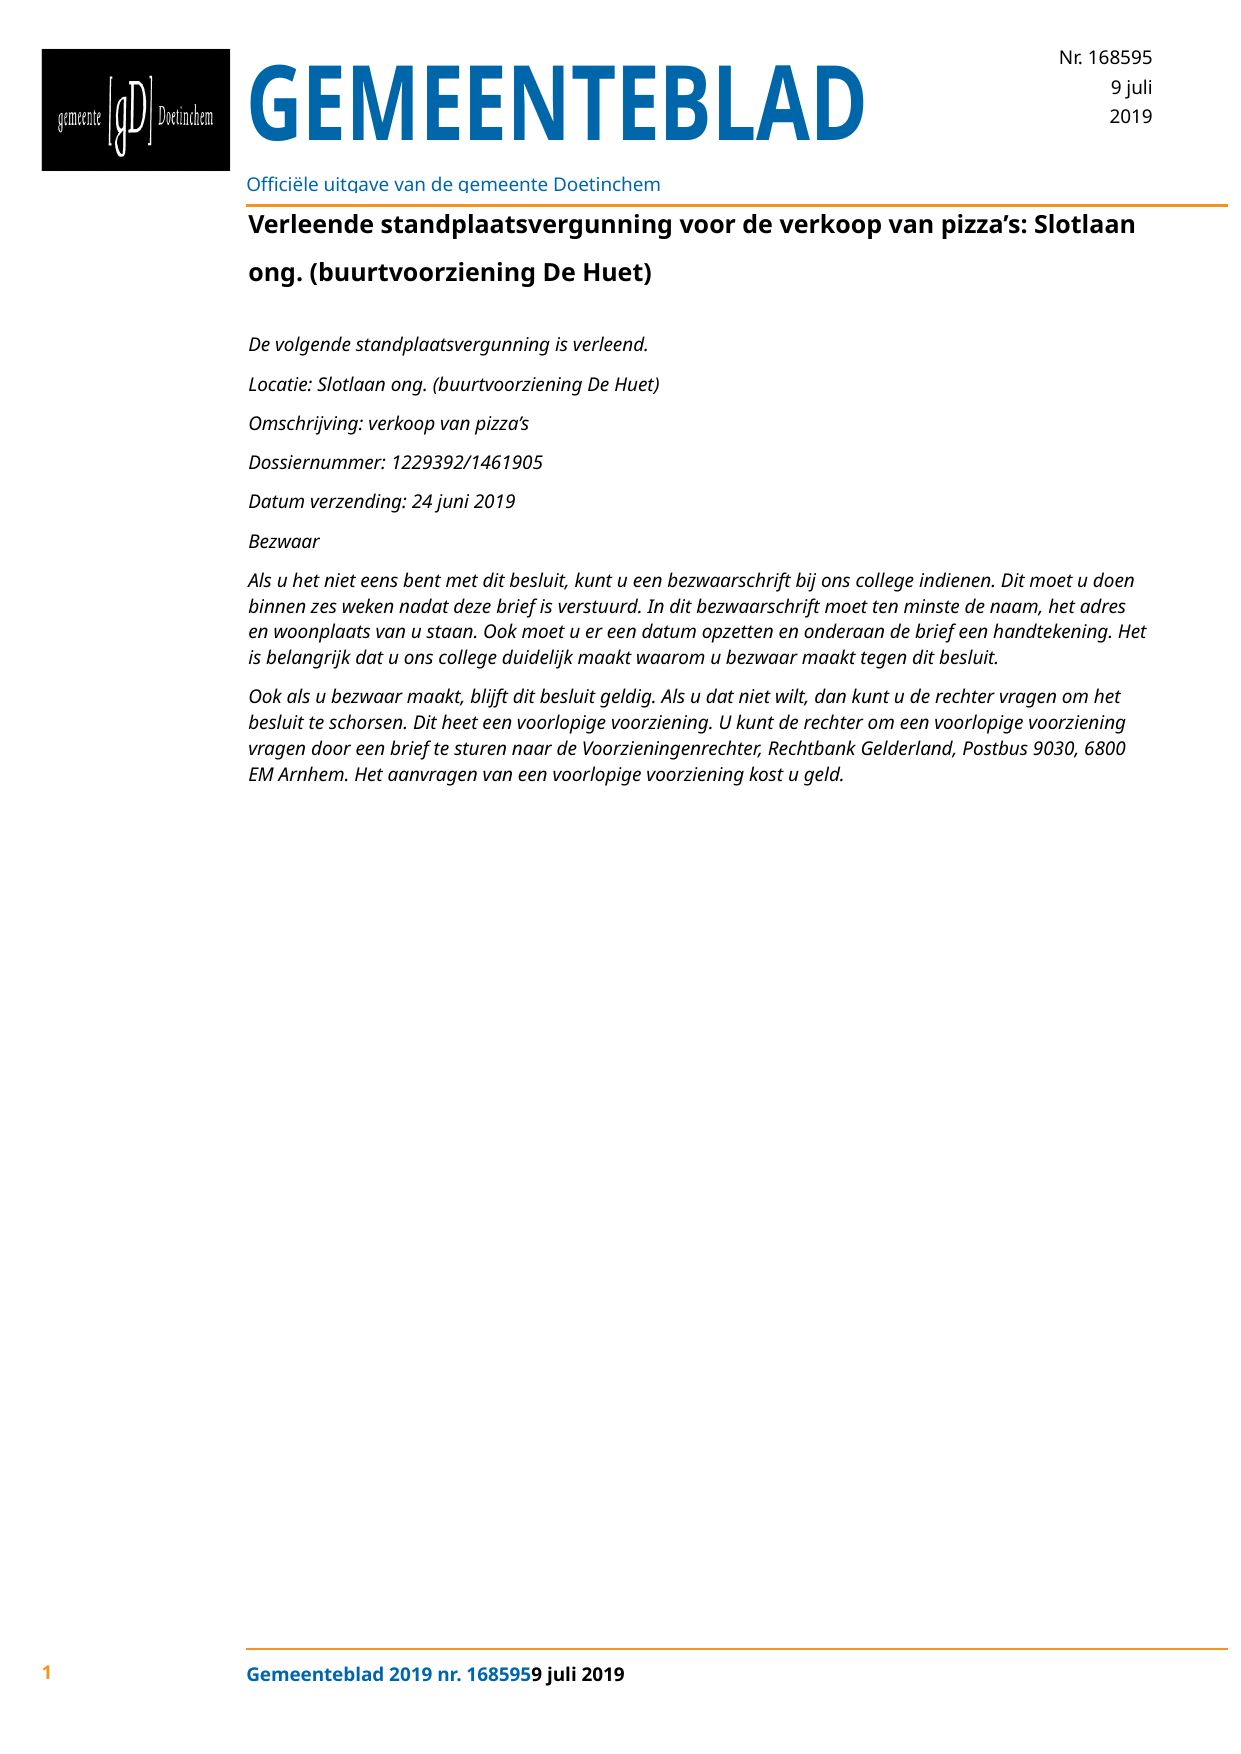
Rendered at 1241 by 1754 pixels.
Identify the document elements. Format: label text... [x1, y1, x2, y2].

text Verleende standplaatsvergunning voor de verkoop van pizza’s: Slotlaan ong. (buurtvoorziening De Huet) [248, 207, 1152, 288]
text Locatie: Slotlaan ong. (buurtvoorziening De Huet) [248, 371, 1152, 396]
text Als u het niet eens bent met dit besluit, kunt u een bezwaarschrift bij ons college indienen. Dit moet u doen binnen zes weken nadat deze brief is verstuurd. In dit bezwaarschrift moet ten minste de naam, het adres en woonplaats van u staan. Ook moet u er een datum opzetten en onderaan de brief een handtekening. Het is belangrijk dat u ons college duidelijk maakt waarom u bezwaar maakt tegen dit besluit. [248, 567, 1152, 670]
text Ook als u bezwaar maakt, blijft dit besluit geldig. Als u dat niet wilt, dan kunt u de rechter vragen om het besluit te schorsen. Dit heet een voorlopige voorziening. U kunt de rechter om een voorlopige voorziening vragen door een brief te sturen naar de Voorzieningenrechter, Rechtbank Gelderland, Postbus 9030, 6800 EM Arnhem. Het aanvragen van een voorlopige voorziening kost u geld. [248, 683, 1152, 786]
text Dossiernummer: 1229392/1461905 [248, 449, 1152, 475]
picture [41, 47, 231, 172]
text Omschrijving: verkoop van pizza’s [248, 410, 1152, 436]
text De volgende standplaatsvergunning is verleend. [248, 331, 1152, 357]
text Datum verzending: 24 juni 2019 [248, 488, 1152, 514]
text Bezwaar [248, 528, 1152, 553]
